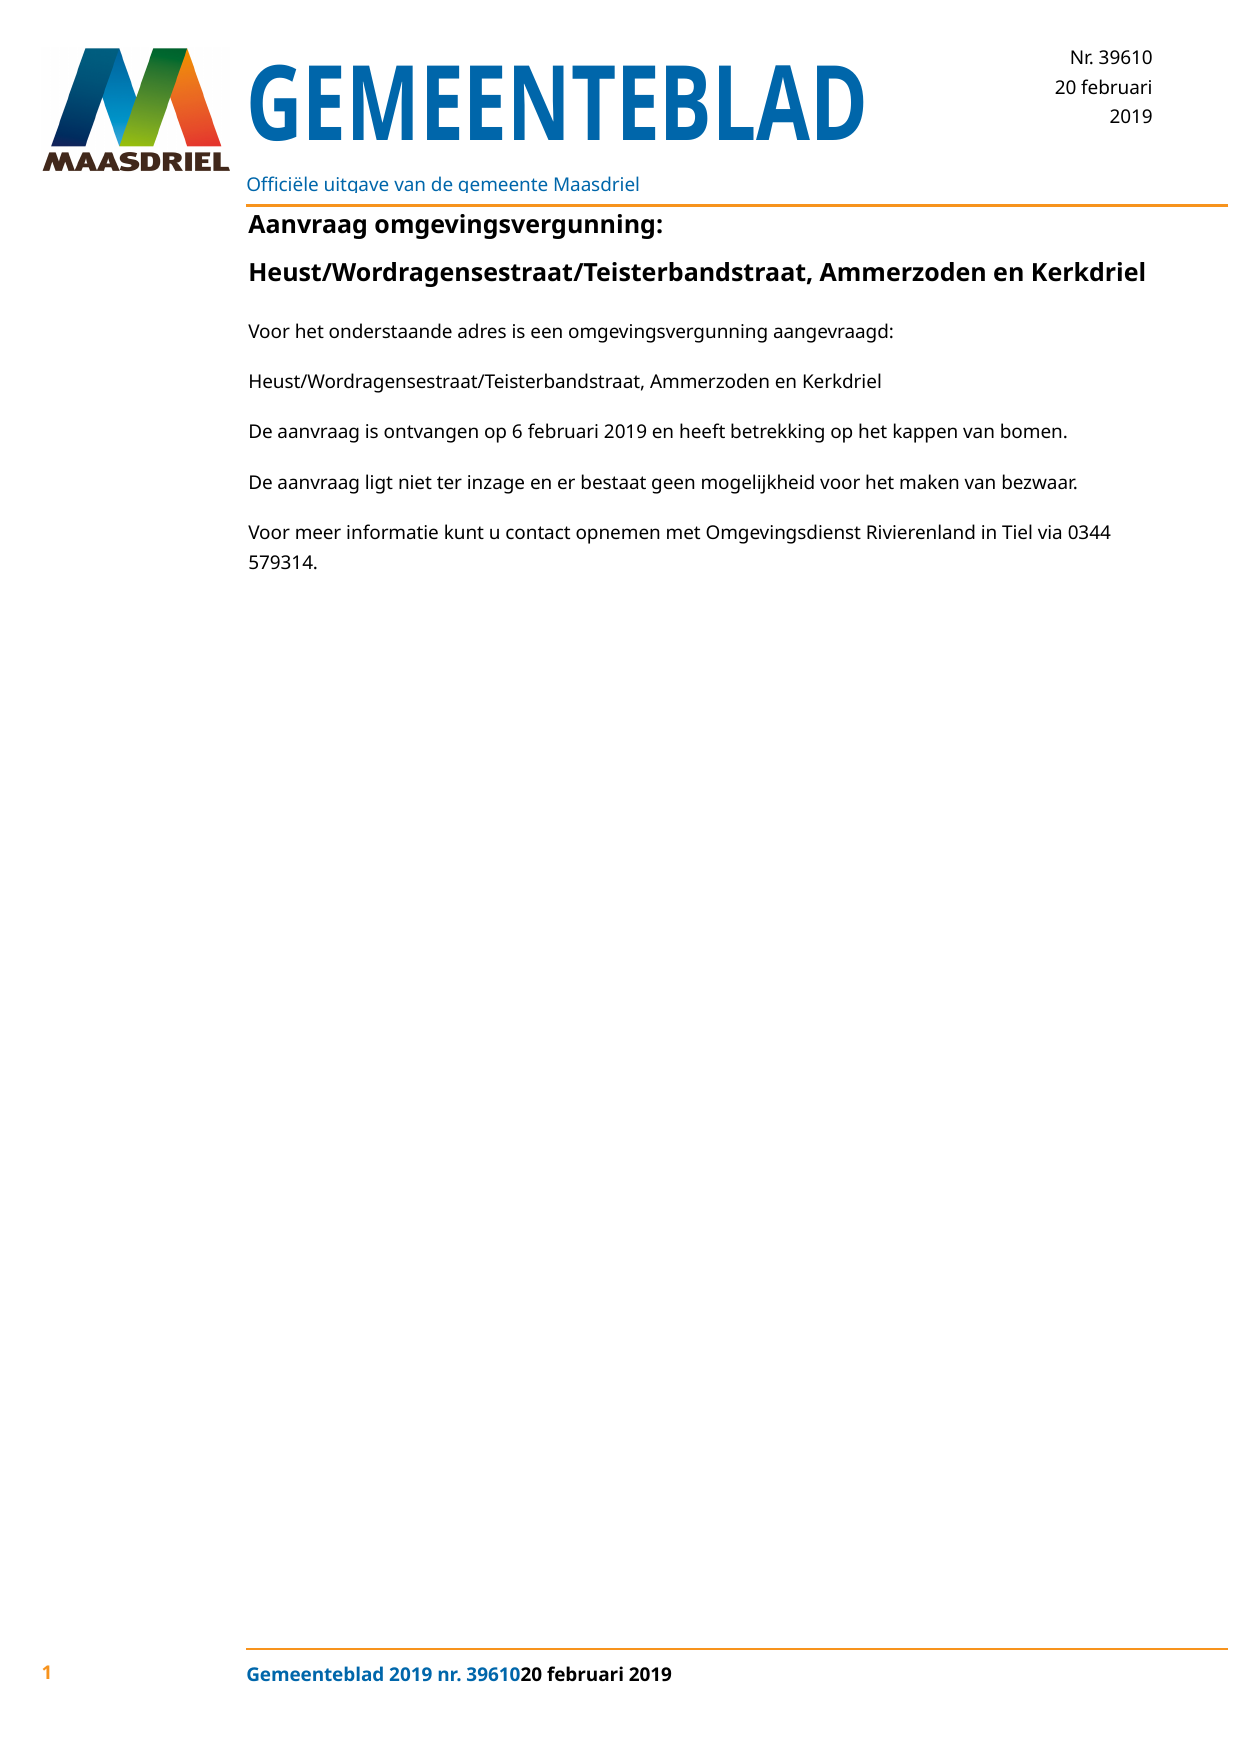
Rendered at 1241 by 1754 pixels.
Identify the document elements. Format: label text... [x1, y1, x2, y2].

picture [41, 47, 231, 172]
text Voor het onderstaande adres is een omgevingsvergunning aangevraagd: [248, 318, 1152, 344]
text De aanvraag ligt niet ter inzage en er bestaat geen mogelijkheid voor het maken van bezwaar. [248, 469, 1152, 495]
text Voor meer informatie kunt u contact opnemen met Omgevingsdienst Rivierenland in Tiel via 0344 579314. [248, 519, 1152, 575]
text Heust/Wordragensestraat/Teisterbandstraat, Ammerzoden en Kerkdriel [248, 368, 1152, 394]
text De aanvraag is ontvangen op 6 februari 2019 en heeft betrekking op het kappen van bomen. [248, 419, 1152, 444]
text Aanvraag omgevingsvergunning: Heust/Wordragensestraat/Teisterbandstraat, Ammerzoden en Kerkdriel [248, 207, 1152, 288]
